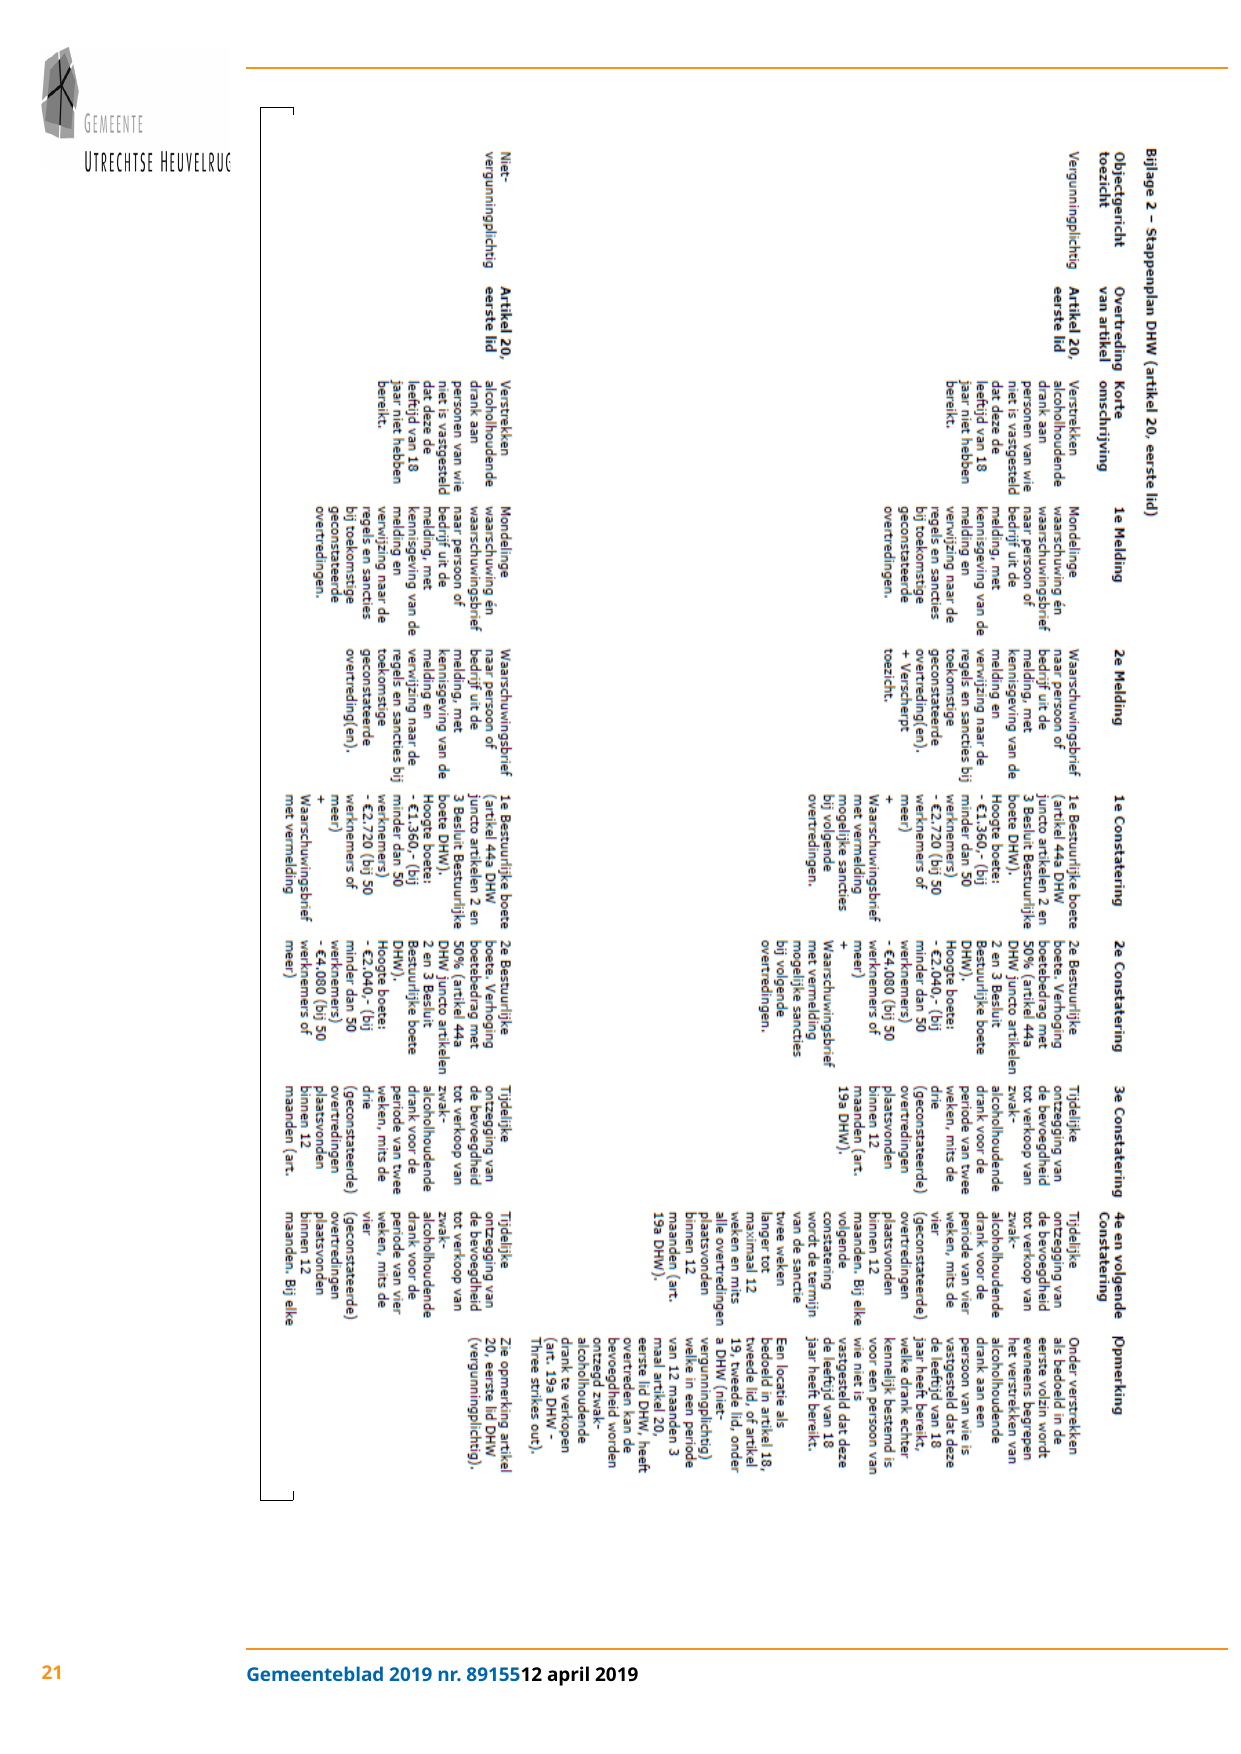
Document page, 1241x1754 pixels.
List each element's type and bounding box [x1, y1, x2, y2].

picture [41, 47, 231, 172]
picture [268, 115, 1173, 1491]
